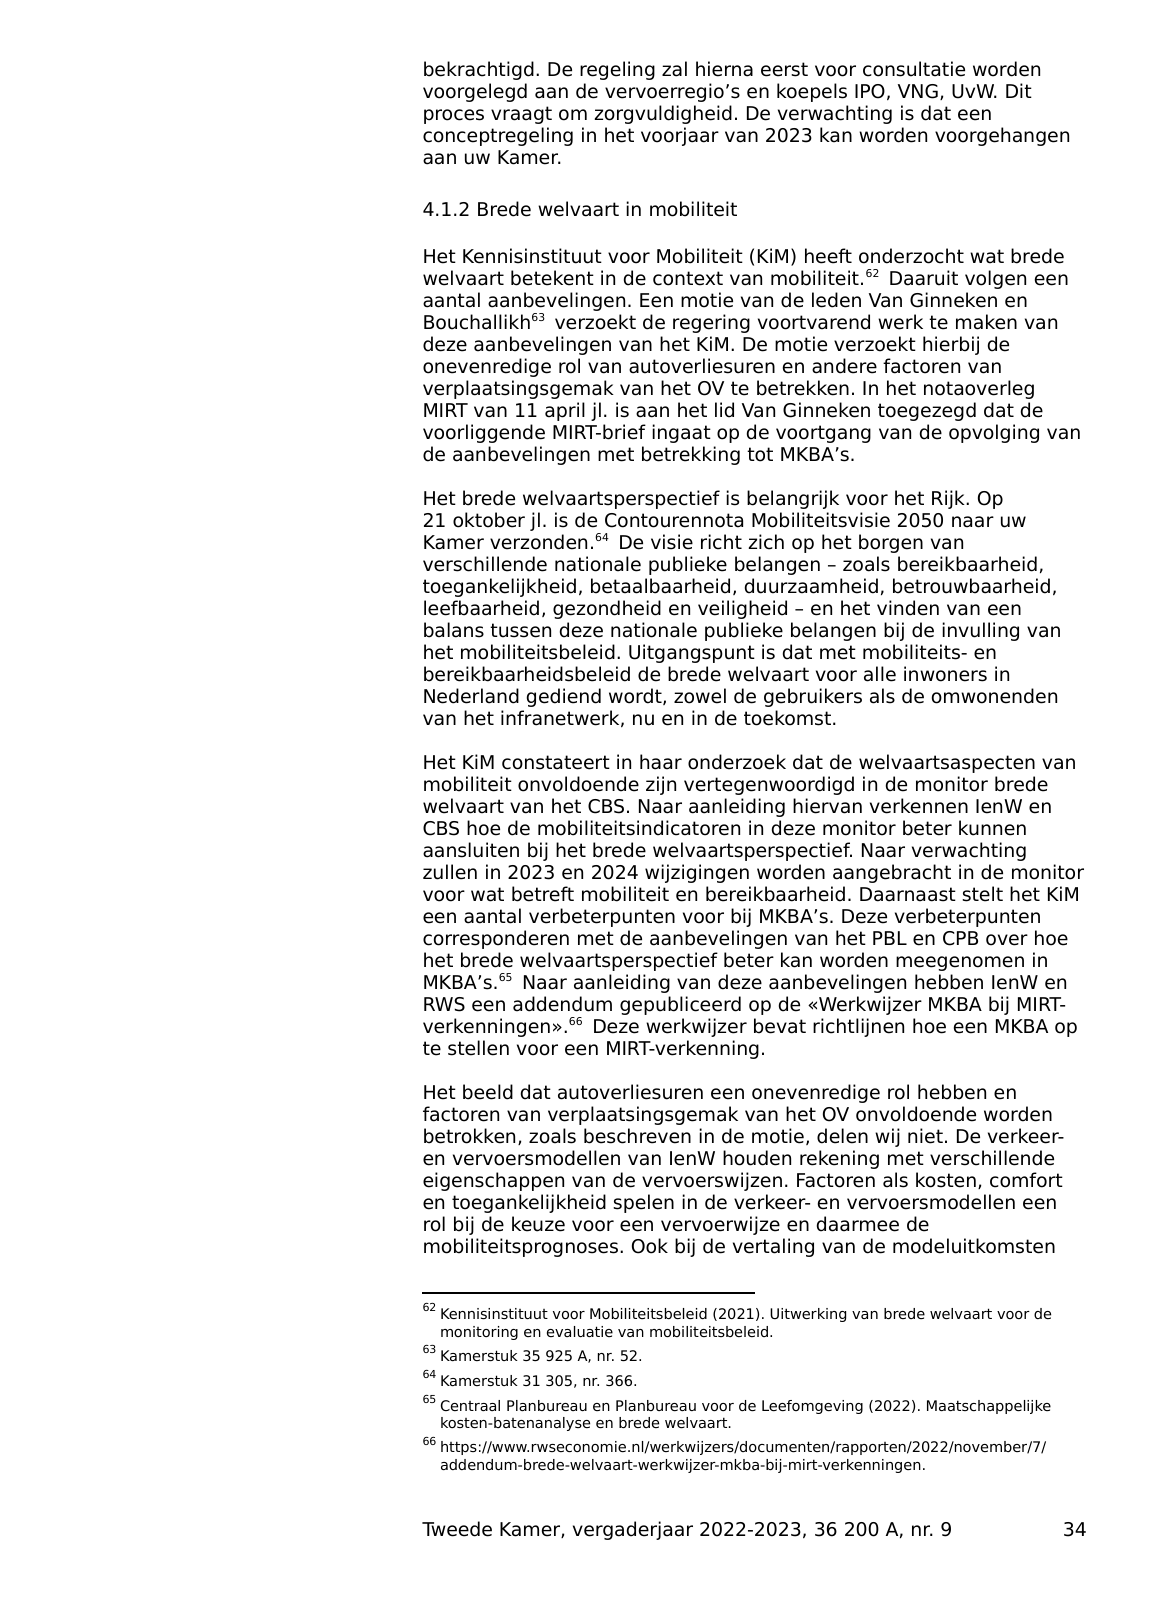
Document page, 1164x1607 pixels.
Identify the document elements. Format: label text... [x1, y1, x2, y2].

text bekrachtigd. De regeling zal hierna eerst voor consultatie worden voorgelegd aan de vervoerregio’s en koepels IPO, VNG, UvW. Dit proces vraagt om zorgvuldigheid. De verwachting is dat een conceptregeling in het voorjaar van 2023 kan worden voorgehangen aan uw Kamer. [422, 59, 1087, 169]
text https://www.rwseconomie.nl/werkwijzers/documenten/rapporten/2022/november/7/addendum-brede-welvaart-werkwijzer-mkba-bij-mirt-verkenningen. [422, 1435, 1087, 1474]
text Kennisinstituut voor Mobiliteitsbeleid (2021). Uitwerking van brede welvaart voor de monitoring en evaluatie van mobiliteitsbeleid. [422, 1302, 1087, 1341]
subtitle 4.1.2 Brede welvaart in mobiliteit [422, 199, 1087, 221]
text Centraal Planbureau en Planbureau voor de Leefomgeving (2022). Maatschappelijke kosten-batenanalyse en brede welvaart. [422, 1393, 1087, 1432]
text Kamerstuk 31 305, nr. 366. [422, 1368, 1087, 1391]
text Het Kennisinstituut voor Mobiliteit (KiM) heeft onderzocht wat brede welvaart betekent in de context van mobiliteit. Daaruit volgen een aantal aanbevelingen. Een motie van de leden Van Ginneken en Bouchallikh verzoekt de regering voortvarend werk te maken van deze aanbevelingen van het KiM. De motie verzoekt hierbij de onevenredige rol van autoverliesuren en andere factoren van verplaatsingsgemak van het OV te betrekken. In het notaoverleg MIRT van 11 april jl. is aan het lid Van Ginneken toegezegd dat de voorliggende MIRT-brief ingaat op de voortgang van de opvolging van de aanbevelingen met betrekking tot MKBA’s. [422, 246, 1087, 466]
text Het beeld dat autoverliesuren een onevenredige rol hebben en factoren van verplaatsingsgemak van het OV onvoldoende worden betrokken, zoals beschreven in de motie, delen wij niet. De verkeer- en vervoersmodellen van IenW houden rekening met verschillende eigenschappen van de vervoerswijzen. Factoren als kosten, comfort en toegankelijkheid spelen in de verkeer- en vervoersmodellen een rol bij de keuze voor een vervoerwijze en daarmee de mobiliteitsprognoses. Ook bij de vertaling van de modeluitkomsten [422, 1082, 1087, 1258]
text Het brede welvaartsperspectief is belangrijk voor het Rijk. Op 21 oktober jl. is de Contourennota Mobiliteitsvisie 2050 naar uw Kamer verzonden. De visie richt zich op het borgen van verschillende nationale publieke belangen – zoals bereikbaarheid, toegankelijkheid, betaalbaarheid, duurzaamheid, betrouwbaarheid, leefbaarheid, gezondheid en veiligheid – en het vinden van een balans tussen deze nationale publieke belangen bij de invulling van het mobiliteitsbeleid. Uitgangspunt is dat met mobiliteits- en bereikbaarheidsbeleid de brede welvaart voor alle inwoners in Nederland gediend wordt, zowel de gebruikers als de omwonenden van het infranetwerk, nu en in de toekomst. [422, 488, 1087, 730]
text Het KiM constateert in haar onderzoek dat de welvaartsaspecten van mobiliteit onvoldoende zijn vertegenwoordigd in de monitor brede welvaart van het CBS. Naar aanleiding hiervan verkennen IenW en CBS hoe de mobiliteitsindicatoren in deze monitor beter kunnen aansluiten bij het brede welvaartsperspectief. Naar verwachting zullen in 2023 en 2024 wijzigingen worden aangebracht in de monitor voor wat betreft mobiliteit en bereikbaarheid. Daarnaast stelt het KiM een aantal verbeterpunten voor bij MKBA’s. Deze verbeterpunten corresponderen met de aanbevelingen van het PBL en CPB over hoe het brede welvaartsperspectief beter kan worden meegenomen in MKBA’s. Naar aanleiding van deze aanbevelingen hebben IenW en RWS een addendum gepubliceerd op de «Werkwijzer MKBA bij MIRT-verkenningen». Deze werkwijzer bevat richtlijnen hoe een MKBA op te stellen voor een MIRT-verkenning. [422, 752, 1087, 1059]
text Kamerstuk 35 925 A, nr. 52. [422, 1343, 1087, 1366]
